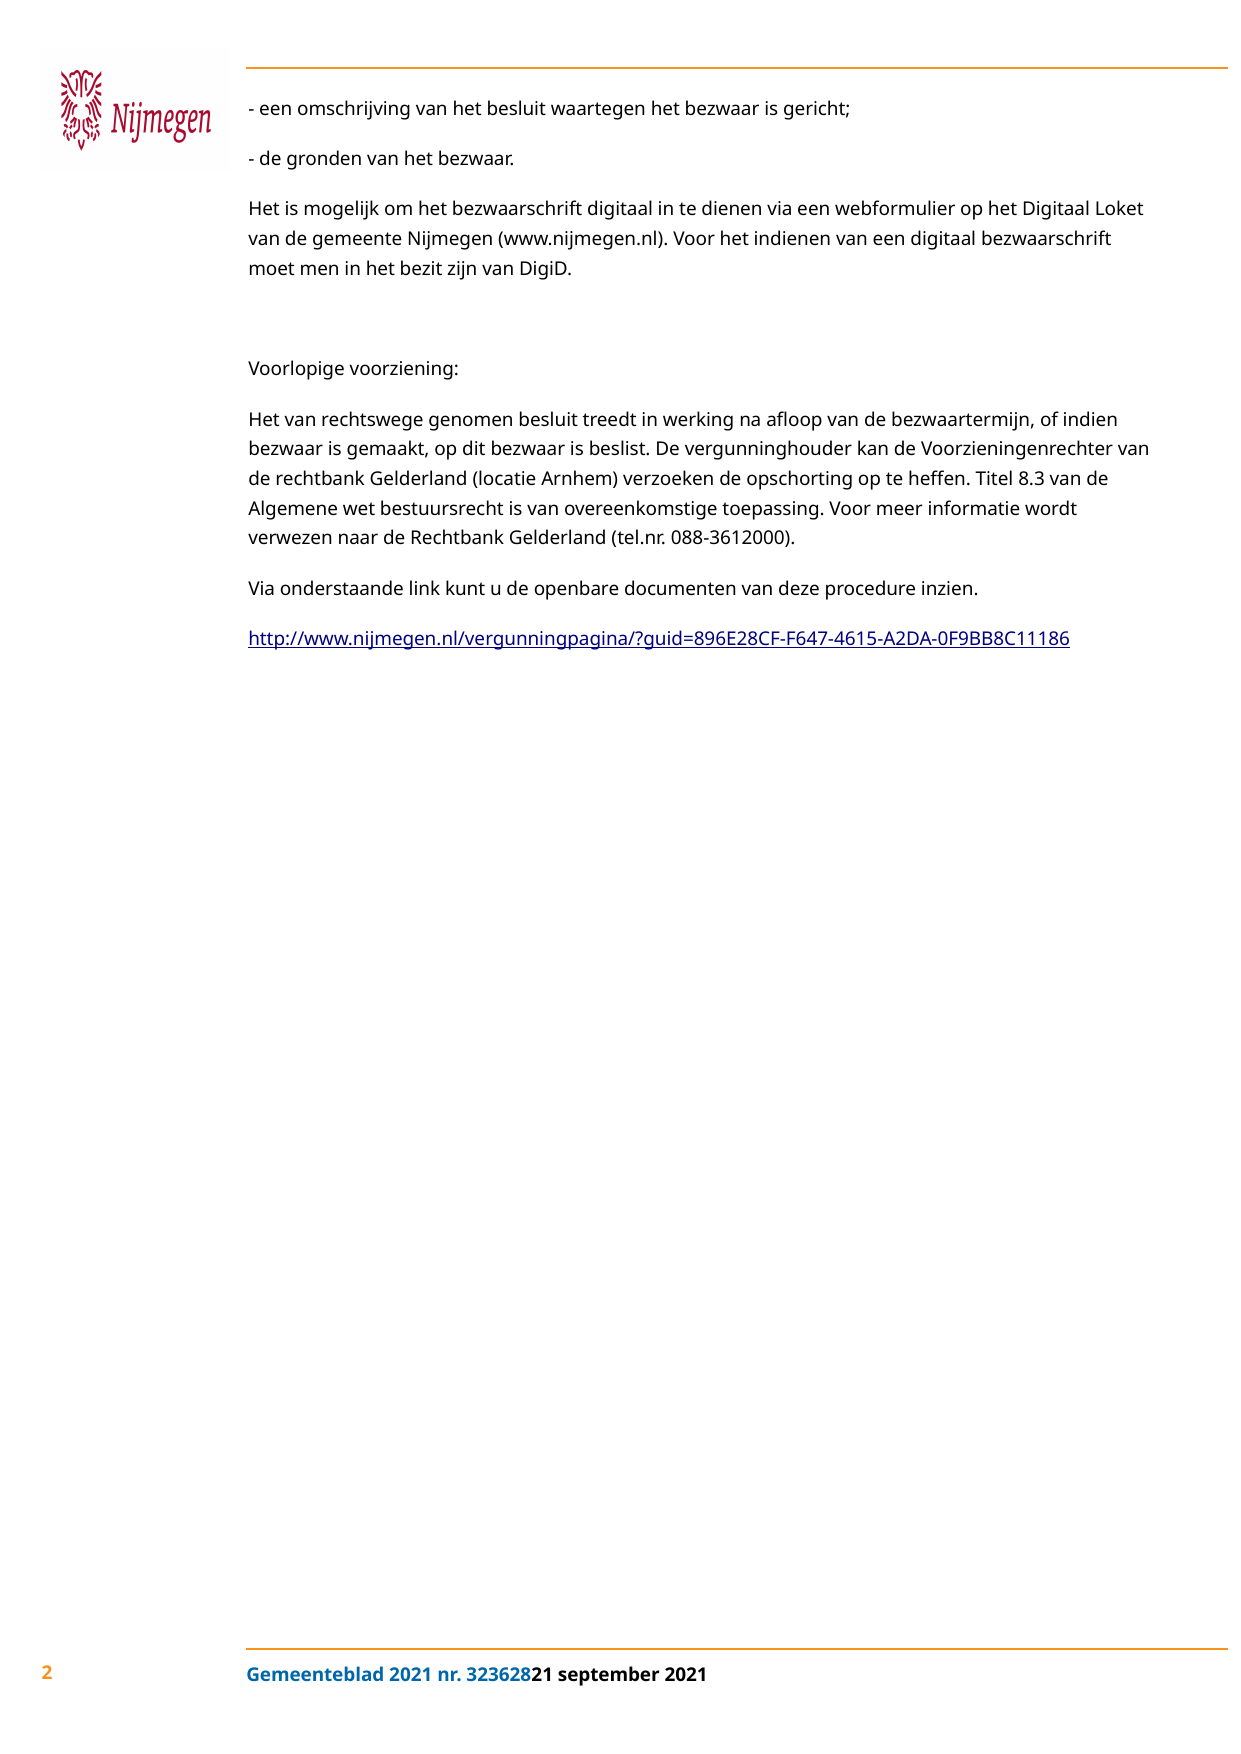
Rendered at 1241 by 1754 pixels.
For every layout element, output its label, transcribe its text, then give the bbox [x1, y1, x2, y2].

text Het van rechtswege genomen besluit treedt in werking na afloop van de bezwaartermijn, of indien bezwaar is gemaakt, op dit bezwaar is beslist. De vergunninghouder kan de Voorzieningenrechter van de rechtbank Gelderland (locatie Arnhem) verzoeken de opschorting op te heffen. Titel 8.3 van de Algemene wet bestuursrecht is van overeenkomstige toepassing. Voor meer informatie wordt verwezen naar de Rechtbank Gelderland (tel.nr. 088-3612000). [248, 406, 1152, 550]
text Voorlopige voorziening: [248, 356, 1152, 381]
text - een omschrijving van het besluit waartegen het bezwaar is gericht; [248, 95, 1152, 121]
text Het is mogelijk om het bezwaarschrift digitaal in te dienen via een webformulier op het Digitaal Loket van de gemeente Nijmegen (www.nijmegen.nl). Voor het indienen van een digitaal bezwaarschrift moet men in het bezit zijn van DigiD. [248, 196, 1152, 281]
text http://www.nijmegen.nl/vergunningpagina/?guid=896E28CF-F647-4615-A2DA-0F9BB8C11186 [248, 625, 1152, 651]
text - de gronden van het bezwaar. [248, 145, 1152, 171]
picture [41, 47, 231, 172]
text Via onderstaande link kunt u de openbare documenten van deze procedure inzien. [248, 575, 1152, 601]
